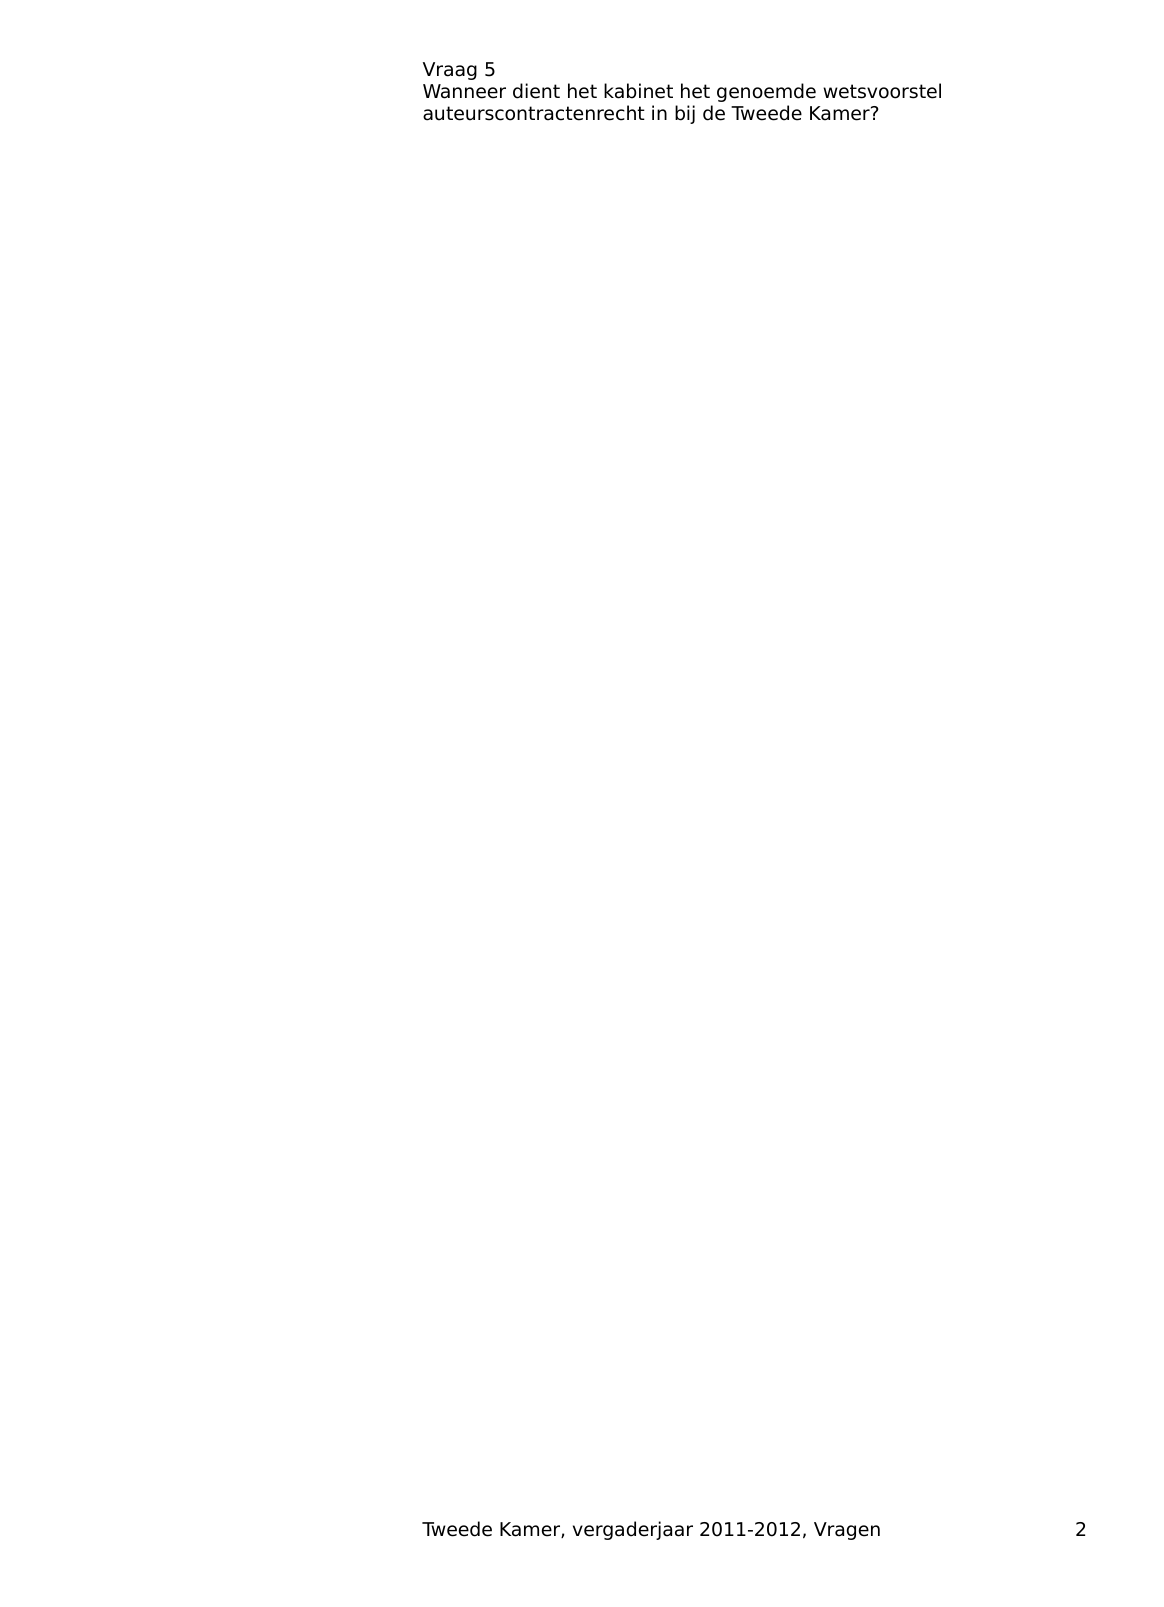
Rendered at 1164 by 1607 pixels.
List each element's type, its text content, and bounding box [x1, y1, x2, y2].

text Wanneer dient het kabinet het genoemde wetsvoorstel auteurscontractenrecht in bij de Tweede Kamer? [422, 81, 1087, 125]
text Vraag 5 [422, 59, 1087, 81]
